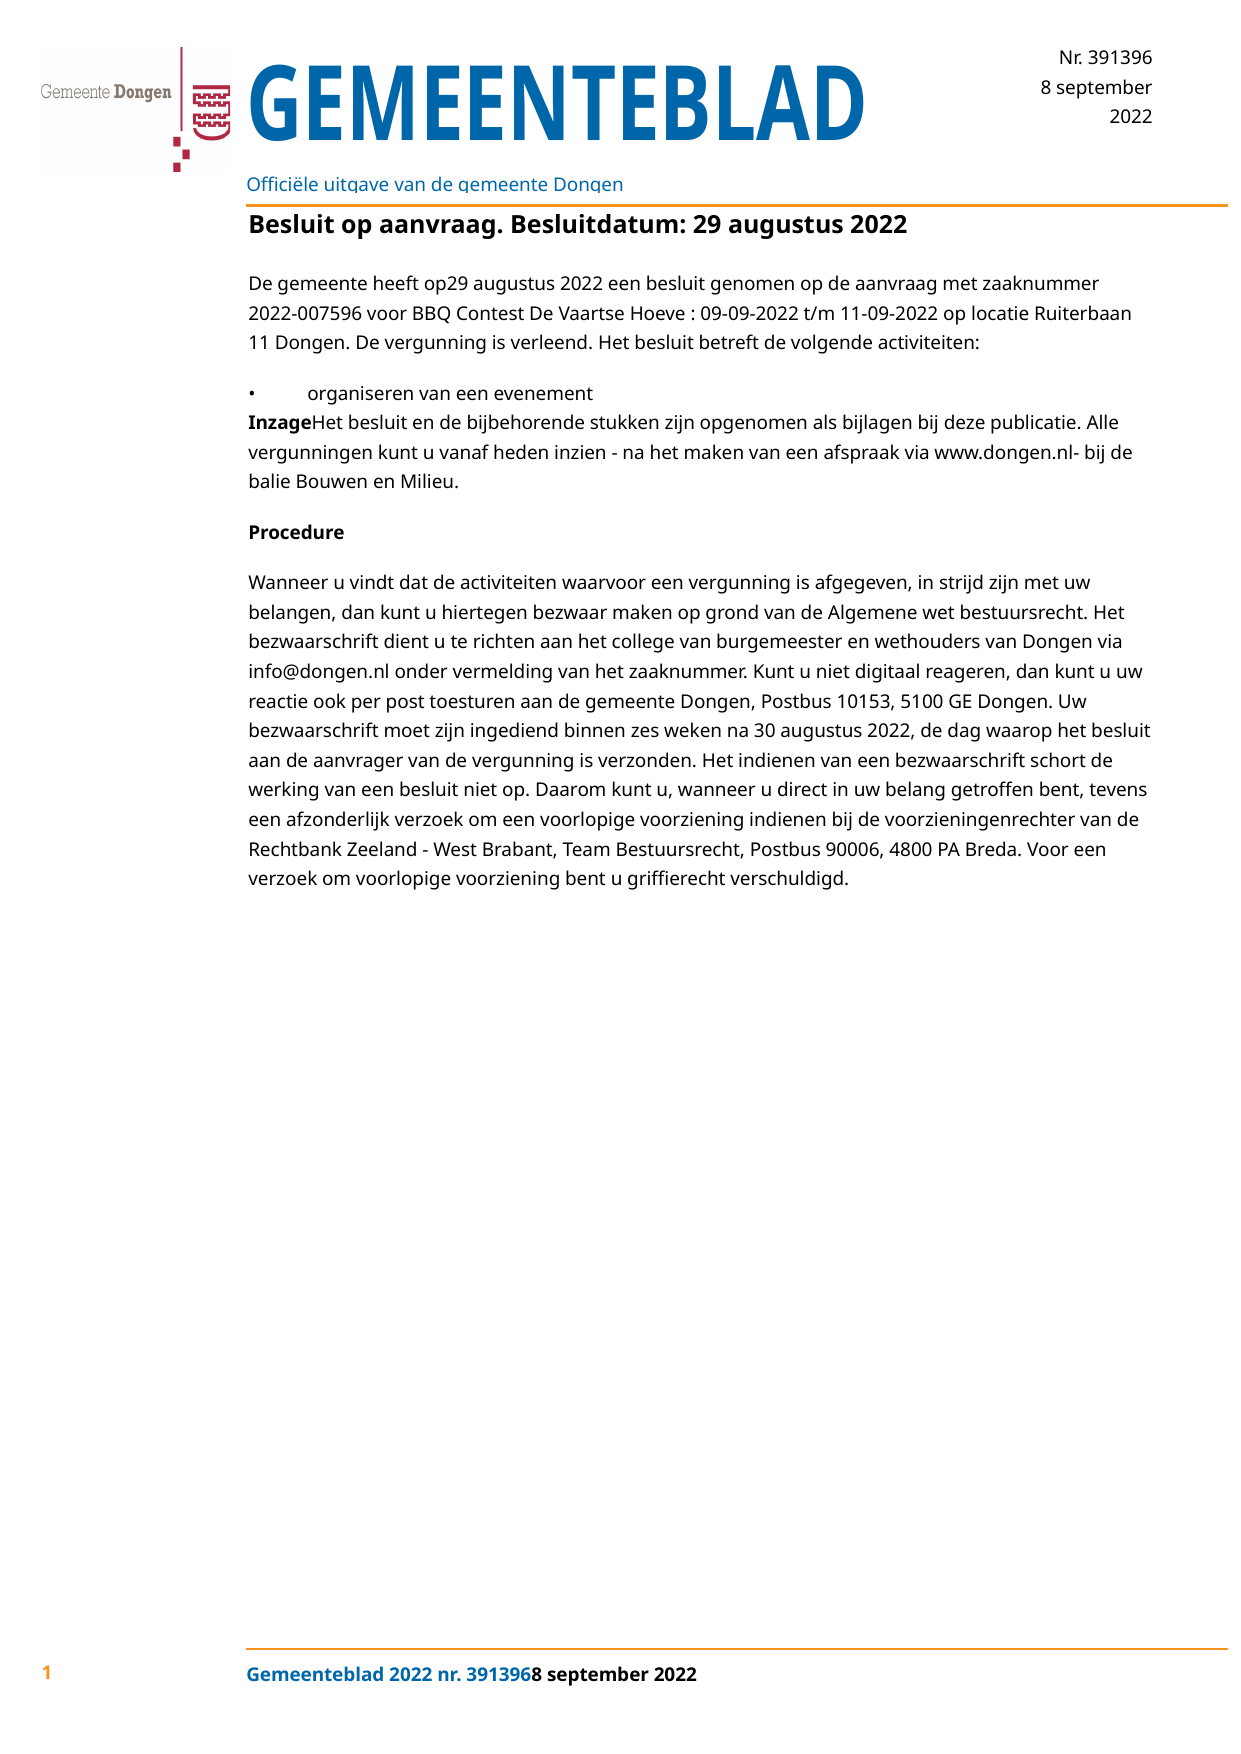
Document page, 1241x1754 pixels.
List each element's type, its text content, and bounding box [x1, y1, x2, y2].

list organiseren van een evenement [248, 380, 1152, 406]
text De gemeente heeft op29 augustus 2022 een besluit genomen op de aanvraag met zaaknummer 2022-007596 voor BBQ Contest De Vaartse Hoeve : 09-09-2022 t/m 11-09-2022 op locatie Ruiterbaan 11 Dongen. De vergunning is verleend. Het besluit betreft de volgende activiteiten: [248, 270, 1152, 355]
text Wanneer u vindt dat de activiteiten waarvoor een vergunning is afgegeven, in strijd zijn met uw belangen, dan kunt u hiertegen bezwaar maken op grond van de Algemene wet bestuursrecht. Het bezwaarschrift dient u te richten aan het college van burgemeester en wethouders van Dongen via info@dongen.nl onder vermelding van het zaaknummer. Kunt u niet digitaal reageren, dan kunt u uw reactie ook per post toesturen aan de gemeente Dongen, Postbus 10153, 5100 GE Dongen. Uw bezwaarschrift moet zijn ingediend binnen zes weken na 30 augustus 2022, de dag waarop het besluit aan de aanvrager van de vergunning is verzonden. Het indienen van een bezwaarschrift schort de werking van een besluit niet op. Daarom kunt u, wanneer u direct in uw belang getroffen bent, tevens een afzonderlijk verzoek om een voorlopige voorziening indienen bij de voorzieningenrechter van de Rechtbank Zeeland - West Brabant, Team Bestuursrecht, Postbus 90006, 4800 PA Breda. Voor een verzoek om voorlopige voorziening bent u griffierecht verschuldigd. [248, 569, 1152, 891]
text InzageHet besluit en de bijbehorende stukken zijn opgenomen als bijlagen bij deze publicatie. Alle vergunningen kunt u vanaf heden inzien - na het maken van een afspraak via www.dongen.nl- bij de balie Bouwen en Milieu. [248, 409, 1152, 494]
picture [41, 47, 231, 172]
text Procedure [248, 519, 1152, 545]
text Besluit op aanvraag. Besluitdatum: 29 augustus 2022 [248, 207, 1152, 241]
